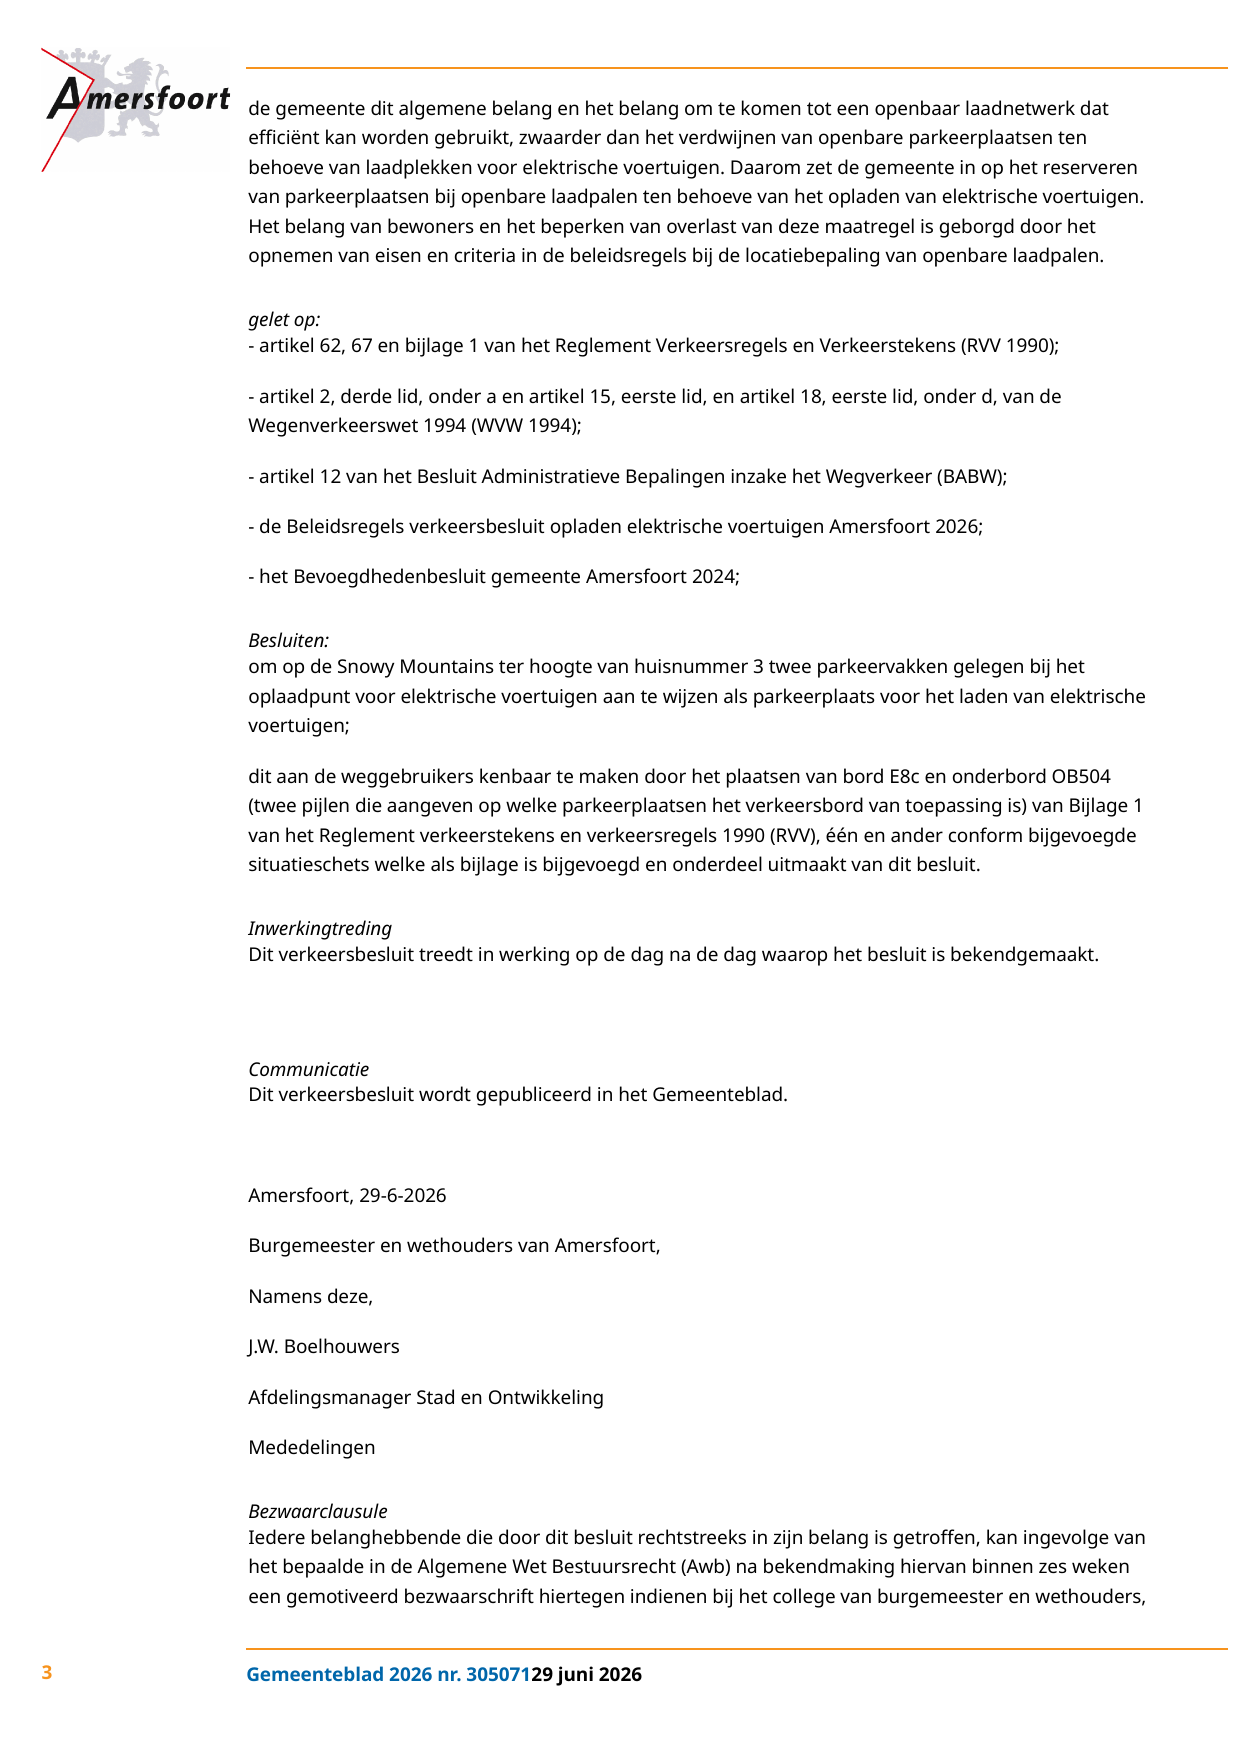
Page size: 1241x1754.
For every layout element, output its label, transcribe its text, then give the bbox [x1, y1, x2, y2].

text de gemeente dit algemene belang en het belang om te komen tot een openbaar laadnetwerk dat efficiënt kan worden gebruikt, zwaarder dan het verdwijnen van openbare parkeerplaatsen ten behoeve van laadplekken voor elektrische voertuigen. Daarom zet de gemeente in op het reserveren van parkeerplaatsen bij openbare laadpalen ten behoeve van het opladen van elektrische voertuigen. Het belang van bewoners en het beperken van overlast van deze maatregel is geborgd door het opnemen van eisen en criteria in de beleidsregels bij de locatiebepaling van openbare laadpalen. [248, 95, 1152, 268]
text Burgemeester en wethouders van Amersfoort, [248, 1233, 1152, 1258]
picture [41, 47, 231, 172]
text Inwerkingtreding [248, 916, 1152, 941]
text Mededelingen [248, 1434, 1152, 1460]
text om op de Snowy Mountains ter hoogte van huisnummer 3 twee parkeervakken gelegen bij het oplaadpunt voor elektrische voertuigen aan te wijzen als parkeerplaats voor het laden van elektrische voertuigen; [248, 653, 1152, 738]
text Dit verkeersbesluit wordt gepubliceerd in het Gemeenteblad. [248, 1081, 1152, 1107]
text - artikel 62, 67 en bijlage 1 van het Reglement Verkeersregels en Verkeerstekens (RVV 1990); [248, 332, 1152, 358]
text Bezwaarclausule [248, 1498, 1152, 1524]
text Afdelingsmanager Stad en Ontwikkeling [248, 1384, 1152, 1410]
text gelet op: [248, 307, 1152, 332]
text Dit verkeersbesluit treedt in werking op de dag na de dag waarop het besluit is bekendgemaakt. [248, 941, 1152, 967]
text Besluiten: [248, 628, 1152, 653]
text - de Beleidsregels verkeersbesluit opladen elektrische voertuigen Amersfoort 2026; [248, 513, 1152, 539]
text Iedere belanghebbende die door dit besluit rechtstreeks in zijn belang is getroffen, kan ingevolge van het bepaalde in de Algemene Wet Bestuursrecht (Awb) na bekendmaking hiervan binnen zes weken een gemotiveerd bezwaarschrift hiertegen indienen bij het college van burgemeester en wethouders, [248, 1524, 1152, 1609]
text - het Bevoegdhedenbesluit gemeente Amersfoort 2024; [248, 564, 1152, 589]
text - artikel 12 van het Besluit Administratieve Bepalingen inzake het Wegverkeer (BABW); [248, 463, 1152, 488]
text Communicatie [248, 1056, 1152, 1081]
text Amersfoort, 29-6-2026 [248, 1182, 1152, 1208]
text Namens deze, [248, 1283, 1152, 1309]
text - artikel 2, derde lid, onder a en artikel 15, eerste lid, en artikel 18, eerste lid, onder d, van de Wegenverkeerswet 1994 (WVW 1994); [248, 383, 1152, 438]
text J.W. Boelhouwers [248, 1333, 1152, 1359]
text dit aan de weggebruikers kenbaar te maken door het plaatsen van bord E8c en onderbord OB504 (twee pijlen die aangeven op welke parkeerplaatsen het verkeersbord van toepassing is) van Bijlage 1 van het Reglement verkeerstekens en verkeersregels 1990 (RVV), één en ander conform bijgevoegde situatieschets welke als bijlage is bijgevoegd en onderdeel uitmaakt van dit besluit. [248, 763, 1152, 877]
